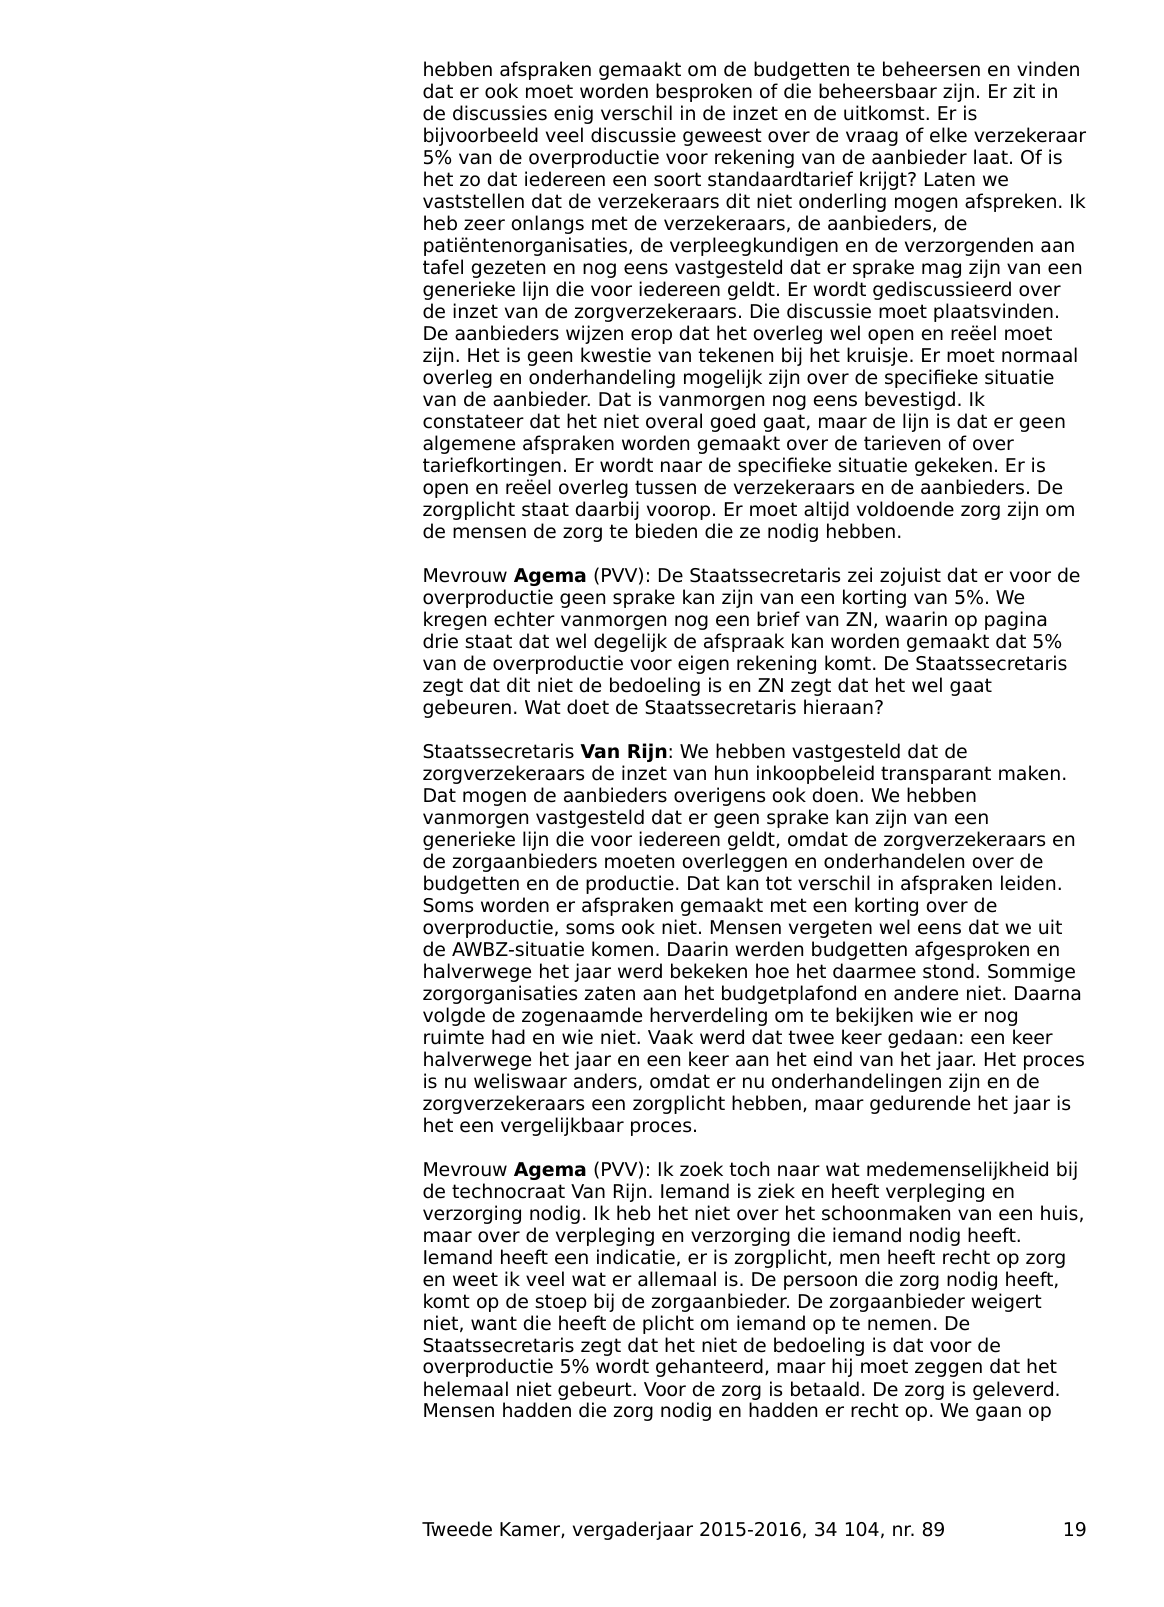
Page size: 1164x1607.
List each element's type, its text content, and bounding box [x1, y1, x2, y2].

text hebben afspraken gemaakt om de budgetten te beheersen en vinden dat er ook moet worden besproken of die beheersbaar zijn. Er zit in de discussies enig verschil in de inzet en de uitkomst. Er is bijvoorbeeld veel discussie geweest over de vraag of elke verzekeraar 5% van de overproductie voor rekening van de aanbieder laat. Of is het zo dat iedereen een soort standaardtarief krijgt? Laten we vaststellen dat de verzekeraars dit niet onderling mogen afspreken. Ik heb zeer onlangs met de verzekeraars, de aanbieders, de patiëntenorganisaties, de verpleegkundigen en de verzorgenden aan tafel gezeten en nog eens vastgesteld dat er sprake mag zijn van een generieke lijn die voor iedereen geldt. Er wordt gediscussieerd over de inzet van de zorgverzekeraars. Die discussie moet plaatsvinden. De aanbieders wijzen erop dat het overleg wel open en reëel moet zijn. Het is geen kwestie van tekenen bij het kruisje. Er moet normaal overleg en onderhandeling mogelijk zijn over de specifieke situatie van de aanbieder. Dat is vanmorgen nog eens bevestigd. Ik constateer dat het niet overal goed gaat, maar de lijn is dat er geen algemene afspraken worden gemaakt over de tarieven of over tariefkortingen. Er wordt naar de specifieke situatie gekeken. Er is open en reëel overleg tussen de verzekeraars en de aanbieders. De zorgplicht staat daarbij voorop. Er moet altijd voldoende zorg zijn om de mensen de zorg te bieden die ze nodig hebben. [422, 59, 1087, 543]
text Mevrouw Agema (PVV): Ik zoek toch naar wat medemenselijkheid bij de technocraat Van Rijn. Iemand is ziek en heeft verpleging en verzorging nodig. Ik heb het niet over het schoonmaken van een huis, maar over de verpleging en verzorging die iemand nodig heeft. Iemand heeft een indicatie, er is zorgplicht, men heeft recht op zorg en weet ik veel wat er allemaal is. De persoon die zorg nodig heeft, komt op de stoep bij de zorgaanbieder. De zorgaanbieder weigert niet, want die heeft de plicht om iemand op te nemen. De Staatssecretaris zegt dat het niet de bedoeling is dat voor de overproductie 5% wordt gehanteerd, maar hij moet zeggen dat het helemaal niet gebeurt. Voor de zorg is betaald. De zorg is geleverd. Mensen hadden die zorg nodig en hadden er recht op. We gaan op [422, 1159, 1087, 1422]
text Staatssecretaris Van Rijn: We hebben vastgesteld dat de zorgverzekeraars de inzet van hun inkoopbeleid transparant maken. Dat mogen de aanbieders overigens ook doen. We hebben vanmorgen vastgesteld dat er geen sprake kan zijn van een generieke lijn die voor iedereen geldt, omdat de zorgverzekeraars en de zorgaanbieders moeten overleggen en onderhandelen over de budgetten en de productie. Dat kan tot verschil in afspraken leiden. Soms worden er afspraken gemaakt met een korting over de overproductie, soms ook niet. Mensen vergeten wel eens dat we uit de AWBZ-situatie komen. Daarin werden budgetten afgesproken en halverwege het jaar werd bekeken hoe het daarmee stond. Sommige zorgorganisaties zaten aan het budgetplafond en andere niet. Daarna volgde de zogenaamde herverdeling om te bekijken wie er nog ruimte had en wie niet. Vaak werd dat twee keer gedaan: een keer halverwege het jaar en een keer aan het eind van het jaar. Het proces is nu weliswaar anders, omdat er nu onderhandelingen zijn en de zorgverzekeraars een zorgplicht hebben, maar gedurende het jaar is het een vergelijkbaar proces. [422, 741, 1087, 1136]
text Mevrouw Agema (PVV): De Staatssecretaris zei zojuist dat er voor de overproductie geen sprake kan zijn van een korting van 5%. We kregen echter vanmorgen nog een brief van ZN, waarin op pagina drie staat dat wel degelijk de afspraak kan worden gemaakt dat 5% van de overproductie voor eigen rekening komt. De Staatssecretaris zegt dat dit niet de bedoeling is en ZN zegt dat het wel gaat gebeuren. Wat doet de Staatssecretaris hieraan? [422, 565, 1087, 719]
